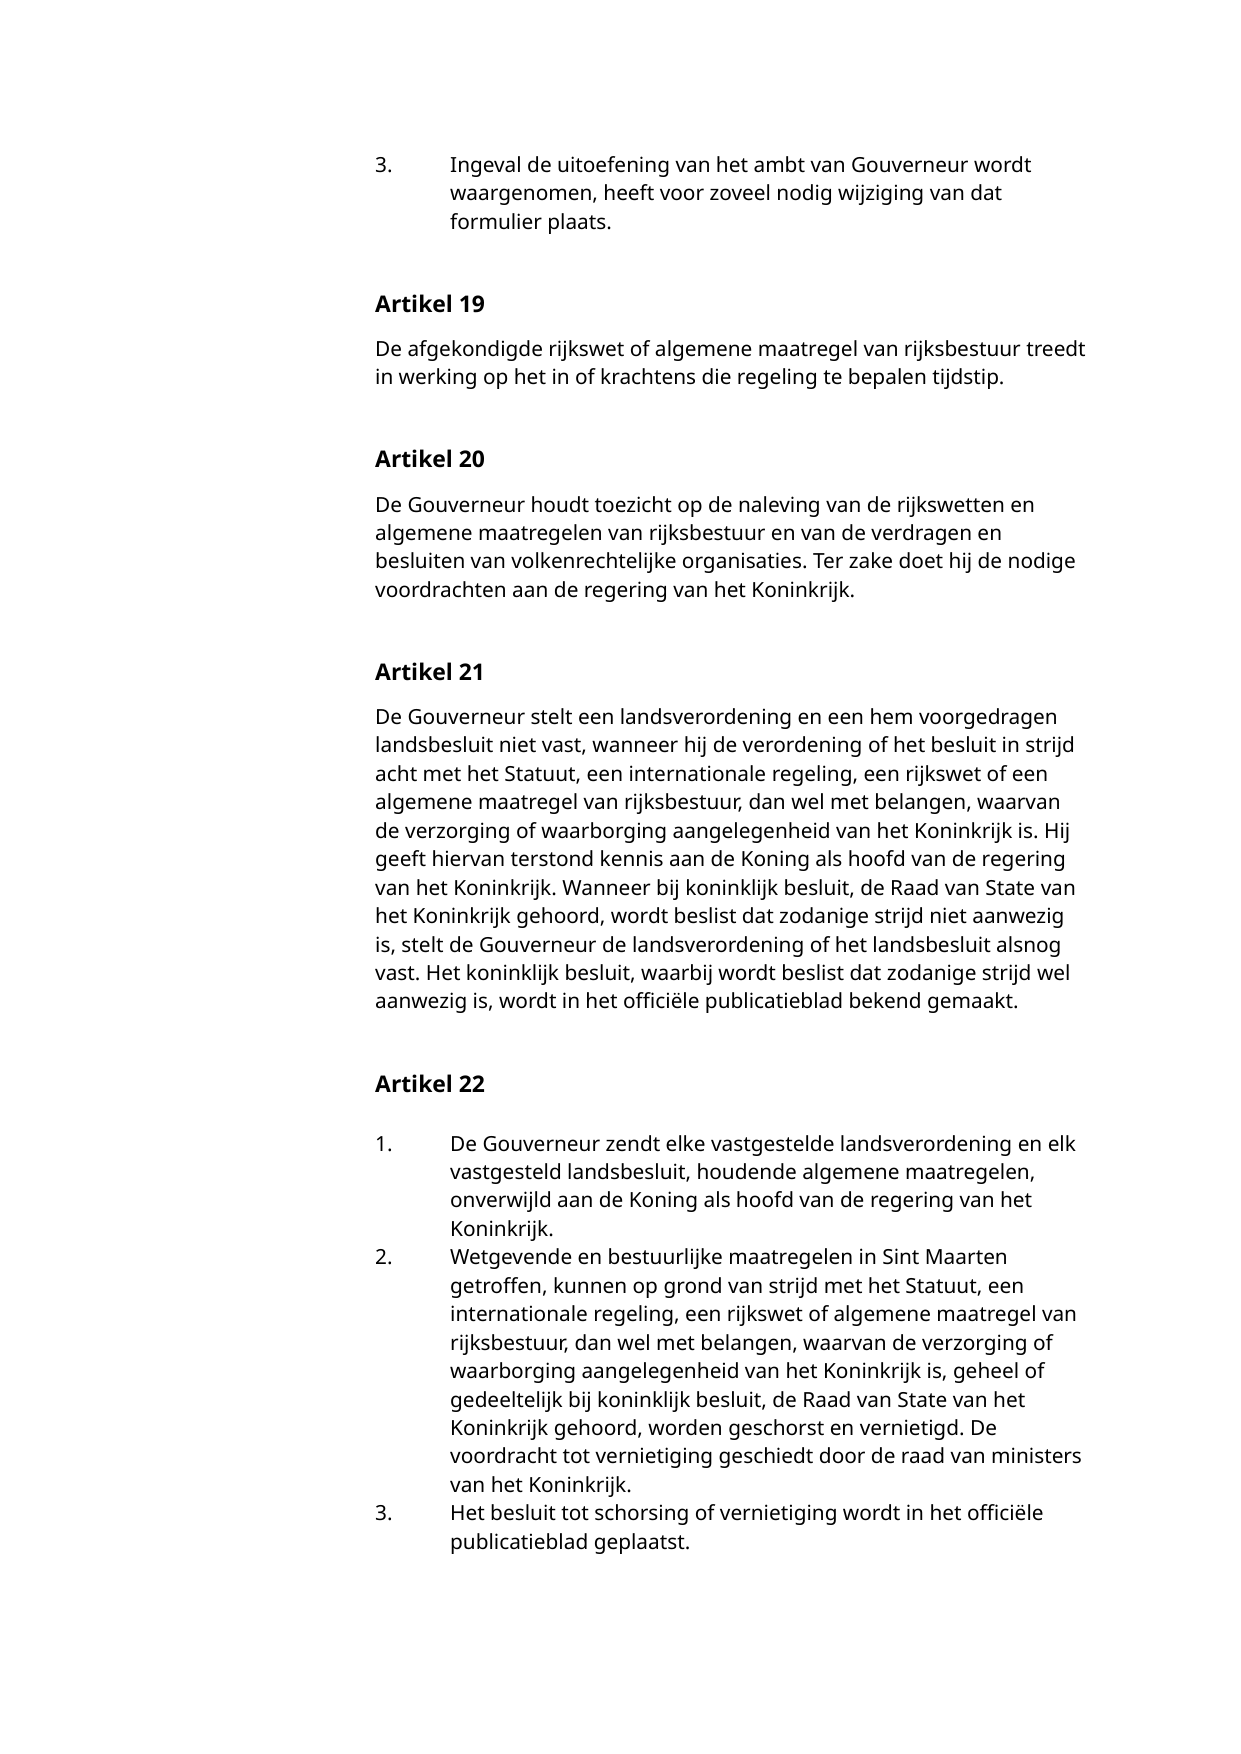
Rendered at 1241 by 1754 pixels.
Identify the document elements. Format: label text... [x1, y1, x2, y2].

text De Gouverneur stelt een landsverordening en een hem voorgedragen landsbesluit niet vast, wanneer hij de verordening of het besluit in strijd acht met het Statuut, een internationale regeling, een rijkswet of een algemene maatregel van rijksbestuur, dan wel met belangen, waarvan de verzorging of waarborging aangelegenheid van het Koninkrijk is. Hij geeft hiervan terstond kennis aan de Koning als hoofd van de regering van het Koninkrijk. Wanneer bij koninklijk besluit, de Raad van State van het Koninkrijk gehoord, wordt beslist dat zodanige strijd niet aanwezig is, stelt de Gouverneur de landsverordening of het landsbesluit alsnog vast. Het koninklijk besluit, waarbij wordt beslist dat zodanige strijd wel aanwezig is, wordt in het officiële publicatieblad bekend gemaakt. [375, 702, 1090, 1015]
list De Gouverneur zendt elke vastgestelde landsverordening en elk vastgesteld landsbesluit, houdende algemene maatregelen, onverwijld aan de Koning als hoofd van de regering van het Koninkrijk. [375, 1129, 1090, 1242]
subtitle Artikel 20 [375, 443, 1090, 475]
list Wetgevende en bestuurlijke maatregelen in Sint Maarten getroffen, kunnen op grond van strijd met het Statuut, een internationale regeling, een rijkswet of algemene maatregel van rijksbestuur, dan wel met belangen, waarvan de verzorging of waarborging aangelegenheid van het Koninkrijk is, geheel of gedeeltelijk bij koninklijk besluit, de Raad van State van het Koninkrijk gehoord, worden geschorst en vernietigd. De voordracht tot vernietiging geschiedt door de raad van ministers van het Koninkrijk. [375, 1242, 1090, 1498]
subtitle Artikel 19 [375, 288, 1090, 319]
subtitle Artikel 22 [375, 1067, 1090, 1099]
list Het besluit tot schorsing of vernietiging wordt in het officiële publicatieblad geplaatst. [375, 1498, 1090, 1555]
list Ingeval de uitoefening van het ambt van Gouverneur wordt waargenomen, heeft voor zoveel nodig wijziging van dat formulier plaats. [375, 150, 1090, 235]
text De afgekondigde rijkswet of algemene maatregel van rijksbestuur treedt in werking op het in of krachtens die regeling te bepalen tijdstip. [375, 334, 1090, 391]
text De Gouverneur houdt toezicht op de naleving van de rijkswetten en algemene maatregelen van rijksbestuur en van de verdragen en besluiten van volkenrechtelijke organisaties. Ter zake doet hij de nodige voordrachten aan de regering van het Koninkrijk. [375, 490, 1090, 603]
subtitle Artikel 21 [375, 656, 1090, 687]
